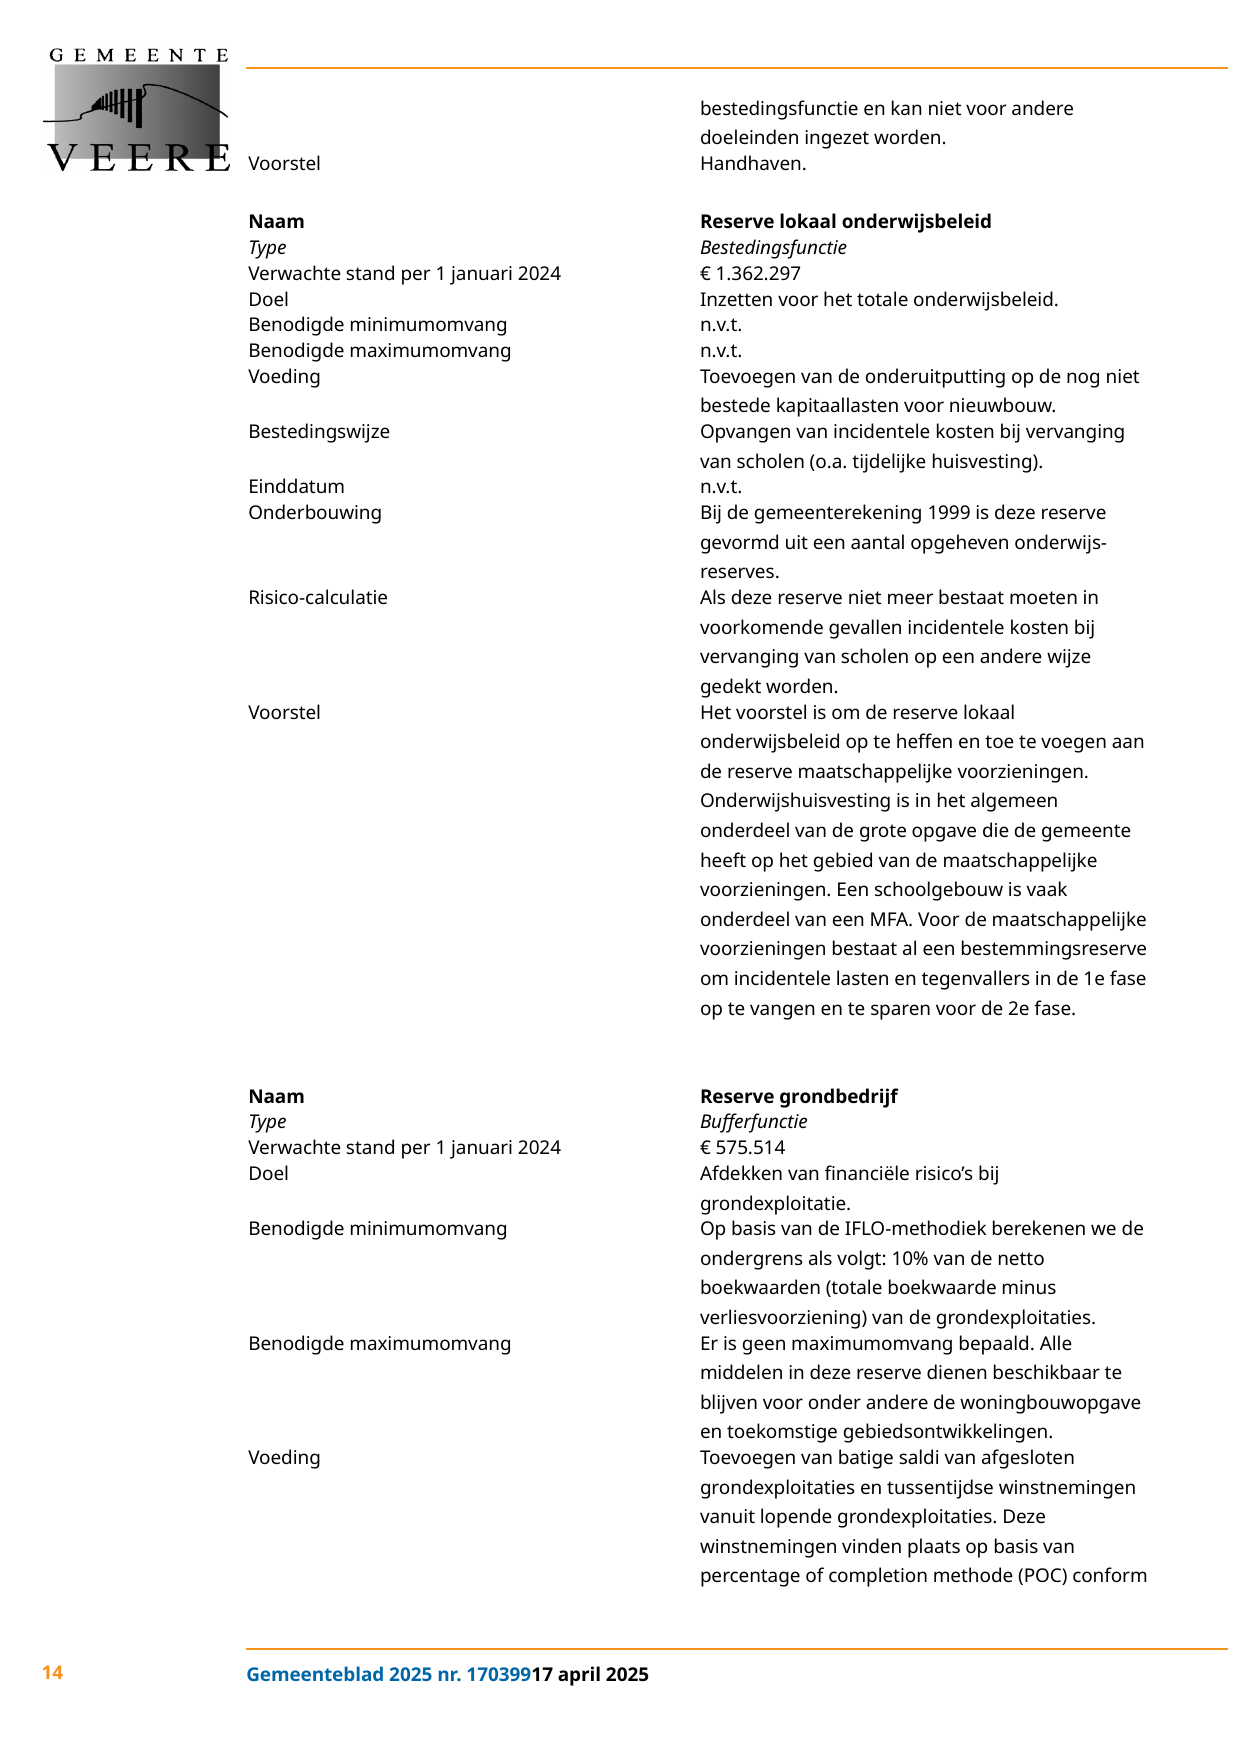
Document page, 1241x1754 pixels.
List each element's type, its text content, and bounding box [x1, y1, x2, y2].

table_cell Doel [248, 286, 700, 312]
table_cell Toevoegen van de onderuitputting op de nog niet bestede kapitaallasten voor nieuwbouw. [700, 363, 1152, 418]
table_cell Benodigde maximumomvang [248, 1330, 700, 1444]
table_cell Type [248, 1109, 700, 1134]
picture [41, 47, 231, 172]
table_cell [248, 95, 700, 150]
table_header Naam [248, 1083, 700, 1109]
table_header Reserve grondbedrijf [700, 1083, 1152, 1109]
table_cell Op basis van de IFLO-methodiek berekenen we de ondergrens als volgt: 10% van de netto boekwaarden (totale boekwaarde minus verliesvoorziening) van de grondexploitaties. [700, 1215, 1152, 1330]
table_cell Opvangen van incidentele kosten bij vervanging van scholen (o.a. tijdelijke huisvesting). [700, 419, 1152, 474]
table_cell Afdekken van financiële risico’s bij grondexploitatie. [700, 1160, 1152, 1215]
table_cell Bestedingswijze [248, 419, 700, 474]
table_cell n.v.t. [700, 338, 1152, 363]
table_cell Toevoegen van batige saldi van afgesloten grondexploitaties en tussentijdse winstnemingen vanuit lopende grondexploitaties. Deze winstnemingen vinden plaats op basis van percentage of completion methode (POC) conform [700, 1444, 1152, 1588]
table_cell Voeding [248, 1444, 700, 1588]
table_cell Verwachte stand per 1 januari 2024 [248, 260, 700, 286]
table_cell Doel [248, 1160, 700, 1215]
table_cell n.v.t. [700, 312, 1152, 337]
table_header Naam [248, 209, 700, 234]
table_cell Bufferfunctie [700, 1109, 1152, 1134]
table_cell Voorstel [248, 699, 700, 1050]
table_cell Bij de gemeenterekening 1999 is deze reserve gevormd uit een aantal opgeheven onderwijs-reserves. [700, 500, 1152, 584]
table_cell Er is geen maximumomvang bepaald. Alle middelen in deze reserve dienen beschikbaar te blijven voor onder andere de woningbouwopgave en toekomstige gebiedsontwikkelingen. [700, 1330, 1152, 1444]
table_cell n.v.t. [700, 474, 1152, 499]
table_cell € 1.362.297 [700, 260, 1152, 286]
table_cell Als deze reserve niet meer bestaat moeten in voorkomende gevallen incidentele kosten bij vervanging van scholen op een andere wijze gedekt worden. [700, 584, 1152, 699]
table_cell Inzetten voor het totale onderwijsbeleid. [700, 286, 1152, 312]
table_cell Verwachte stand per 1 januari 2024 [248, 1134, 700, 1160]
table_cell Benodigde minimumomvang [248, 1215, 700, 1330]
table_cell Voeding [248, 363, 700, 418]
table_cell Het voorstel is om de reserve lokaal onderwijsbeleid op te heffen en toe te voegen aan de reserve maatschappelijke voorzieningen. Onderwijshuisvesting is in het algemeen onderdeel van de grote opgave die de gemeente heeft op het gebied van de maatschappelijke voorzieningen. Een schoolgebouw is vaak onderdeel van een MFA. Voor de maatschappelijke voorzieningen bestaat al een bestemmingsreserve om incidentele lasten en tegenvallers in de 1e fase op te vangen en te sparen voor de 2e fase. [700, 699, 1152, 1050]
table_cell Handhaven. [700, 150, 1152, 176]
table_cell Benodigde minimumomvang [248, 312, 700, 337]
table_cell Risico-calculatie [248, 584, 700, 699]
table_header Reserve lokaal onderwijsbeleid [700, 209, 1152, 234]
table_cell Voorstel [248, 150, 700, 176]
table_cell Benodigde maximumomvang [248, 338, 700, 363]
table_cell € 575.514 [700, 1134, 1152, 1160]
table_cell bestedingsfunctie en kan niet voor andere doeleinden ingezet worden. [700, 95, 1152, 150]
table_cell Type [248, 235, 700, 260]
table_cell Onderbouwing [248, 500, 700, 584]
table_cell Einddatum [248, 474, 700, 499]
table_cell Bestedingsfunctie [700, 235, 1152, 260]
